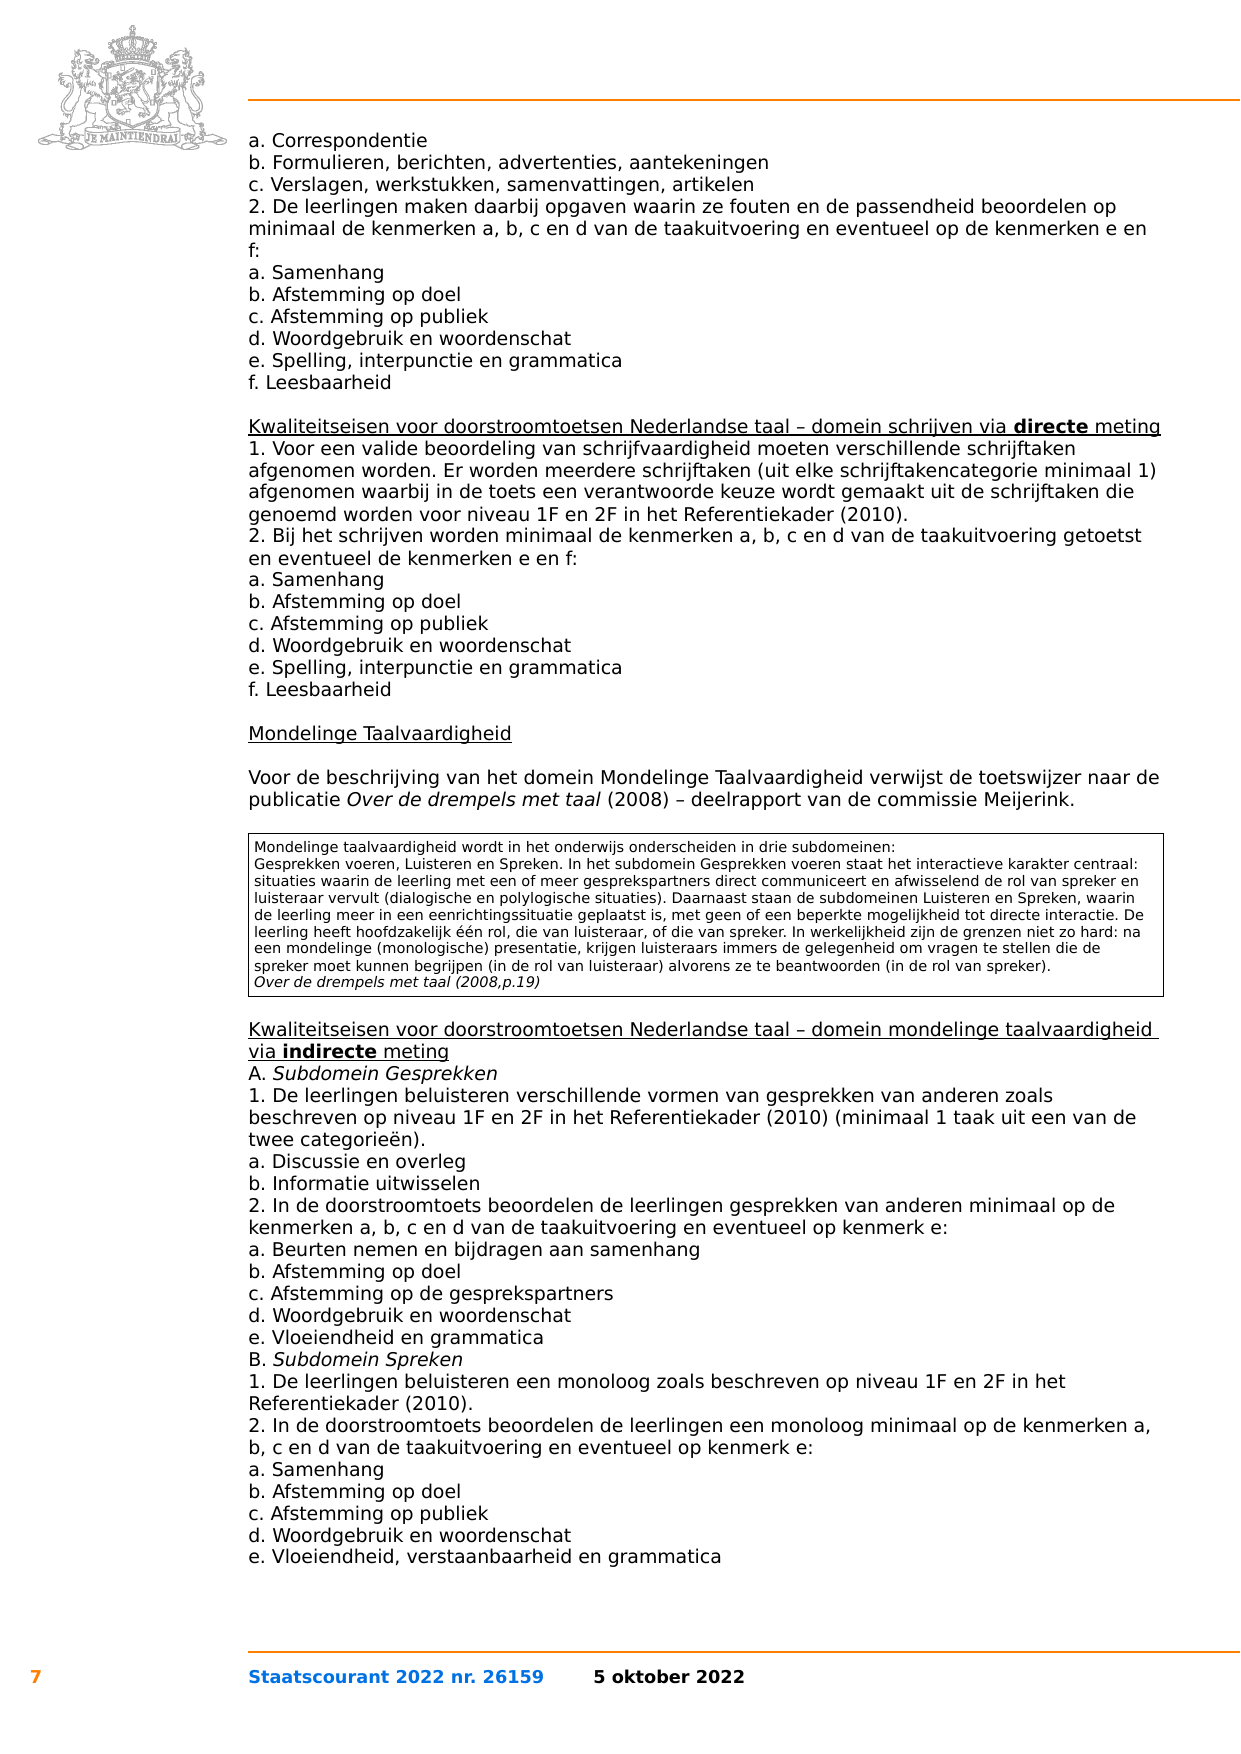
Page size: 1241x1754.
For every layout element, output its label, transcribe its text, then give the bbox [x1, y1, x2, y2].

text 2. Bij het schrijven worden minimaal de kenmerken a, b, c en d van de taakuitvoering getoetst en eventueel de kenmerken e en f: [248, 525, 1163, 569]
text d. Woordgebruik en woordenschat [248, 328, 1163, 350]
text 2. In de doorstroomtoets beoordelen de leerlingen een monoloog minimaal op de kenmerken a, b, c en d van de taakuitvoering en eventueel op kenmerk e: [248, 1414, 1163, 1458]
text c. Afstemming op publiek [248, 306, 1163, 328]
text a. Discussie en overleg [248, 1151, 1163, 1173]
text c. Afstemming op de gesprekspartners [248, 1283, 1163, 1305]
text e. Vloeiendheid en grammatica [248, 1327, 1163, 1349]
text e. Spelling, interpunctie en grammatica [248, 657, 1163, 679]
text e. Spelling, interpunctie en grammatica [248, 350, 1163, 372]
text A. Subdomein Gesprekken [248, 1063, 1163, 1085]
text b. Formulieren, berichten, advertenties, aantekeningen [248, 152, 1163, 174]
text d. Woordgebruik en woordenschat [248, 1524, 1163, 1546]
subtitle Kwaliteitseisen voor doorstroomtoetsen Nederlandse taal – domein schrijven via directe meting [248, 416, 1163, 437]
text Voor de beschrijving van het domein Mondelinge Taalvaardigheid verwijst de toetswijzer naar de publicatie Over de drempels met taal (2008) – deelrapport van de commissie Meijerink. [248, 767, 1163, 811]
text a. Samenhang [248, 1458, 1163, 1481]
text 1. De leerlingen beluisteren een monoloog zoals beschreven op niveau 1F en 2F in het Referentiekader (2010). [248, 1371, 1163, 1414]
text a. Beurten nemen en bijdragen aan samenhang [248, 1239, 1163, 1261]
picture [38, 25, 227, 150]
text f. Leesbaarheid [248, 372, 1163, 394]
text b. Afstemming op doel [248, 1261, 1163, 1283]
text B. Subdomein Spreken [248, 1349, 1163, 1371]
text b. Afstemming op doel [248, 284, 1163, 306]
text a. Correspondentie [248, 130, 1163, 152]
text d. Woordgebruik en woordenschat [248, 1305, 1163, 1327]
text b. Afstemming op doel [248, 1481, 1163, 1502]
subtitle Kwaliteitseisen voor doorstroomtoetsen Nederlandse taal – domein mondelinge taalvaardigheid via indirecte meting [248, 1019, 1163, 1063]
text 2. In de doorstroomtoets beoordelen de leerlingen gesprekken van anderen minimaal op de kenmerken a, b, c en d van de taakuitvoering en eventueel op kenmerk e: [248, 1195, 1163, 1239]
table_header Mondelinge taalvaardigheid wordt in het onderwijs onderscheiden in drie subdomeinen: Gesprekken voeren, Luisteren en Spreken. In het subdomein Gesprekken voeren staat het interactieve karakter centraal: situaties waarin de leerling met een of meer gesprekspartners direct communiceert en afwisselend de rol van spreker en luisteraar vervult (dialogische en polylogische situaties). Daarnaast staan de subdomeinen Luisteren en Spreken, waarin de leerling meer in een eenrichtingssituatie geplaatst is, met geen of een beperkte mogelijkheid tot directe interactie. De leerling heeft hoofd­zakelijk één rol, die van luisteraar, of die van spreker. In werkelijkheid zijn de grenzen niet zo hard: na een mondelinge (monologische) presentatie, krijgen luisteraars immers de gelegenheid om vragen te stellen die de spreker moet kunnen begrijpen (in de rol van luisteraar) alvorens ze te beantwoorden (in de rol van spreker). Over de drempels met taal (2008,p.19) [249, 834, 1163, 996]
text b. Afstemming op doel [248, 591, 1163, 613]
text 2. De leerlingen maken daarbij opgaven waarin ze fouten en de passendheid beoordelen op minimaal de kenmerken a, b, c en d van de taakuitvoering en eventueel op de kenmerken e en f: [248, 196, 1163, 262]
text a. Samenhang [248, 569, 1163, 591]
text a. Samenhang [248, 262, 1163, 284]
text 1. De leerlingen beluisteren verschillende vormen van gesprekken van anderen zoals beschreven op niveau 1F en 2F in het Referentiekader (2010) (minimaal 1 taak uit een van de twee categorieën). [248, 1085, 1163, 1151]
text d. Woordgebruik en woordenschat [248, 635, 1163, 657]
text b. Informatie uitwisselen [248, 1173, 1163, 1195]
text 1. Voor een valide beoordeling van schrijfvaardigheid moeten verschillende schrijftaken afgenomen worden. Er worden meerdere schrijftaken (uit elke schrijftakencategorie minimaal 1) afgenomen waarbij in de toets een verantwoorde keuze wordt gemaakt uit de schrijftaken die genoemd worden voor niveau 1F en 2F in het Referentiekader (2010). [248, 437, 1163, 525]
text c. Afstemming op publiek [248, 613, 1163, 635]
text f. Leesbaarheid [248, 679, 1163, 701]
text e. Vloeiendheid, verstaanbaarheid en grammatica [248, 1546, 1163, 1568]
text c. Afstemming op publiek [248, 1502, 1163, 1524]
text c. Verslagen, werkstukken, samenvattingen, artikelen [248, 174, 1163, 196]
subtitle Mondelinge Taalvaardigheid [248, 723, 1163, 745]
